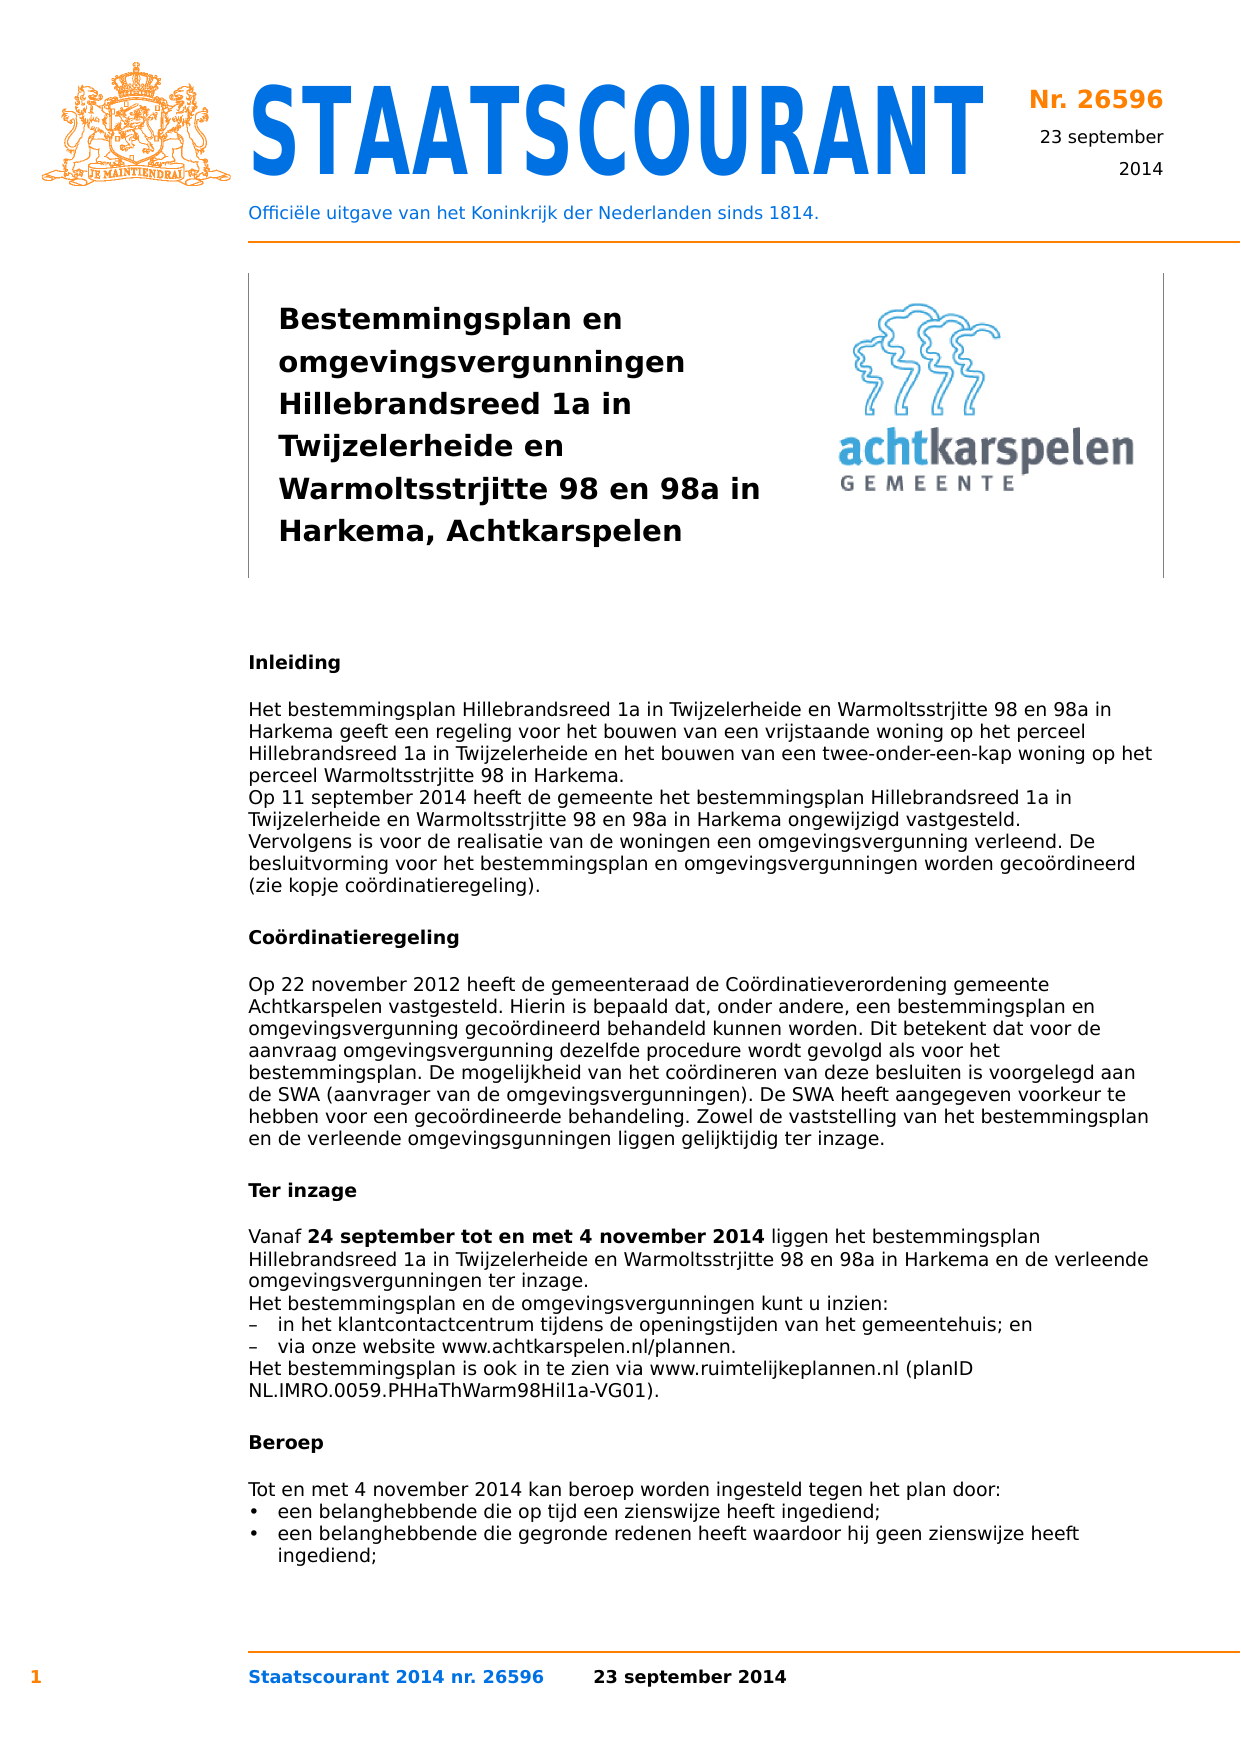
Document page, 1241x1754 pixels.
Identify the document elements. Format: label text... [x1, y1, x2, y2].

text Op 11 september 2014 heeft de gemeente het bestemmingsplan Hillebrandsreed 1a in Twijzelerheide en Warmoltsstrjitte 98 en 98a in Harkema ongewijzigd vastgesteld. [248, 787, 1163, 831]
subtitle Beroep [248, 1432, 1163, 1454]
text Op 22 november 2012 heeft de gemeenteraad de Coördinatieverordening gemeente Achtkarspelen vastgesteld. Hierin is bepaald dat, onder andere, een bestemmingsplan en omgevingsvergunning gecoördineerd behandeld kunnen worden. Dit betekent dat voor de aanvraag omgevingsvergunning dezelfde procedure wordt gevolgd als voor het bestemmingsplan. De mogelijkheid van het coördineren van deze besluiten is voorgelegd aan de SWA (aanvrager van de omgevingsvergunningen). De SWA heeft aangegeven voorkeur te hebben voor een gecoördineerde behandeling. Zowel de vaststelling van het bestemmingsplan en de verleende omgevingsgunningen liggen gelijktijdig ter inzage. [248, 974, 1163, 1149]
table_header STAATSCOURANT [248, 62, 998, 203]
text Vervolgens is voor de realisatie van de woningen een omgevingsvergunning verleend. De besluitvorming voor het bestemmingsplan en omgevingsvergunningen worden gecoördineerd (zie kopje coördinatieregeling). [248, 831, 1163, 897]
subtitle Ter inzage [248, 1179, 1163, 1201]
table_header [25, 62, 248, 241]
subtitle Bestemmingsplan en omgevingsvergunningen Hillebrandsreed 1a in Twijzelerheide en Warmoltsstrjitte 98 en 98a in Harkema, Achtkarspelen [249, 273, 1163, 578]
text Tot en met 4 november 2014 kan beroep worden ingesteld tegen het plan door: [248, 1479, 1163, 1501]
table_header Nr. 26596 [998, 62, 1240, 121]
table_cell 23 september [998, 121, 1240, 153]
text – via onze website www.achtkarspelen.nl/plannen. [248, 1336, 1163, 1358]
table_cell 2014 [998, 153, 1240, 203]
subtitle Inleiding [248, 652, 1163, 674]
picture [838, 302, 1134, 492]
text Vanaf 24 september tot en met 4 november 2014 liggen het bestemmingsplan Hillebrandsreed 1a in Twijzelerheide en Warmoltsstrjitte 98 en 98a in Harkema en de verleende omgevingsvergunningen ter inzage. [248, 1226, 1163, 1292]
text • een belanghebbende die gegronde redenen heeft waardoor hij geen zienswijze heeft ingediend; [248, 1523, 1163, 1567]
text Het bestemmingsplan is ook in te zien via www.ruimtelijkeplannen.nl (planID NL.IMRO.0059.PHHaThWarm98Hil1a-VG01). [248, 1358, 1163, 1402]
text – in het klantcontactcentrum tijdens de openingstijden van het gemeentehuis; en [248, 1314, 1163, 1336]
subtitle Coördinatieregeling [248, 927, 1163, 949]
picture [41, 62, 231, 186]
text • een belanghebbende die op tijd een zienswijze heeft ingediend; [248, 1501, 1163, 1523]
text Het bestemmingsplan en de omgevingsvergunningen kunt u inzien: [248, 1292, 1163, 1314]
table_cell Officiële uitgave van het Koninkrijk der Nederlanden sinds 1814. [248, 203, 1240, 241]
text Het bestemmingsplan Hillebrandsreed 1a in Twijzelerheide en Warmoltsstrjitte 98 en 98a in Harkema geeft een regeling voor het bouwen van een vrijstaande woning op het perceel Hillebrandsreed 1a in Twijzelerheide en het bouwen van een twee-onder-een-kap woning op het perceel Warmoltsstrjitte 98 in Harkema. [248, 699, 1163, 787]
